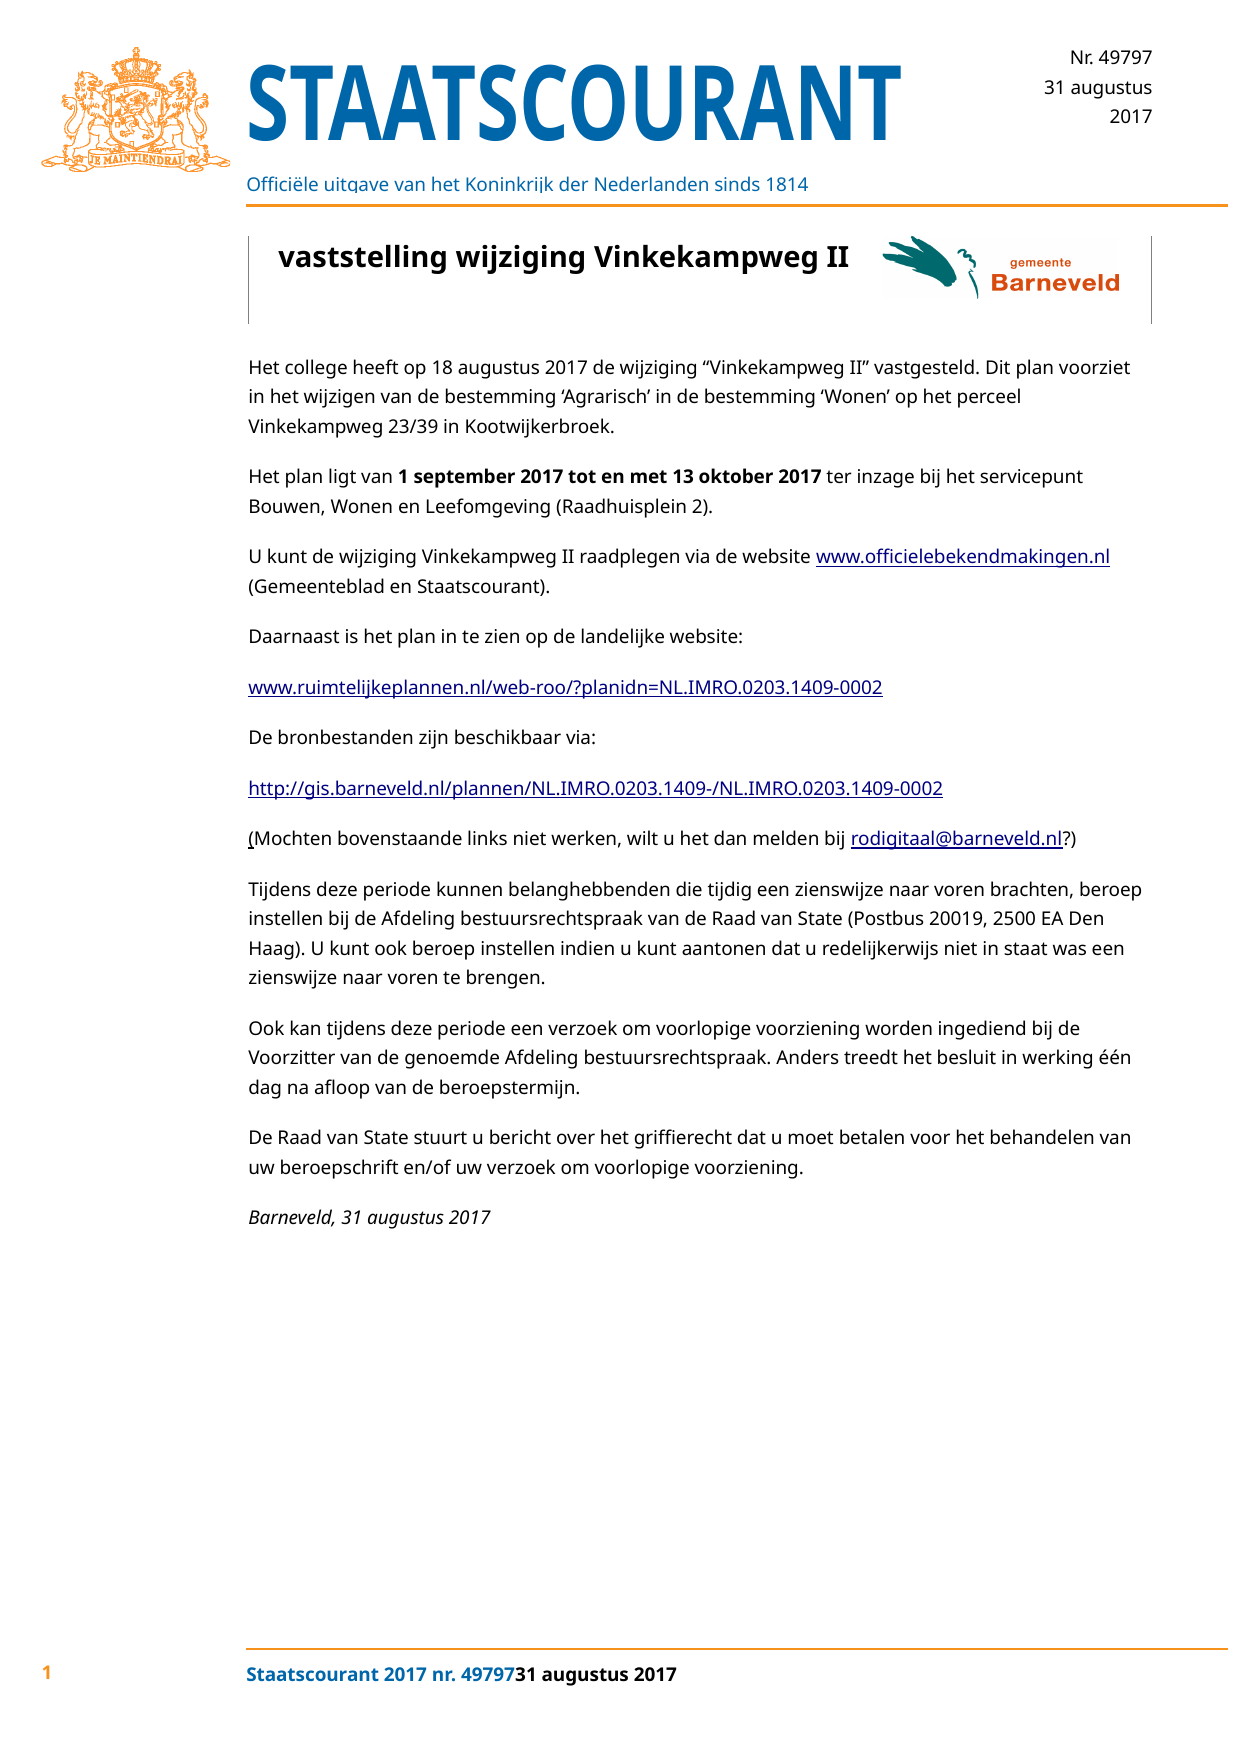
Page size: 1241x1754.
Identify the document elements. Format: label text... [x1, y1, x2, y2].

text Het college heeft op 18 augustus 2017 de wijziging “Vinkekampweg II” vastgesteld. Dit plan voorziet in het wijzigen van de bestemming ‘Agrarisch’ in de bestemming ‘Wonen’ op het perceel Vinkekampweg 23/39 in Kootwijkerbroek. [248, 354, 1152, 439]
table_header vaststelling wijziging Vinkekampweg II [249, 236, 850, 324]
text U kunt de wijziging Vinkekampweg II raadplegen via de website www.officielebekendmakingen.nl (Gemeenteblad en Staatscourant). [248, 544, 1152, 599]
picture [882, 236, 1119, 299]
text De bronbestanden zijn beschikbaar via: [248, 724, 1152, 750]
text (Mochten bovenstaande links niet werken, wilt u het dan melden bij rodigitaal@barneveld.nl?) [248, 825, 1152, 851]
text Ook kan tijdens deze periode een verzoek om voorlopige voorziening worden ingediend bij de Voorzitter van de genoemde Afdeling bestuursrechtspraak. Anders treedt het besluit in werking één dag na afloop van de beroepstermijn. [248, 1015, 1152, 1100]
picture [41, 47, 231, 172]
text Tijdens deze periode kunnen belanghebbenden die tijdig een zienswijze naar voren brachten, beroep instellen bij de Afdeling bestuursrechtspraak van de Raad van State (Postbus 20019, 2500 EA Den Haag). U kunt ook beroep instellen indien u kunt aantonen dat u redelijkerwijs niet in staat was een zienswijze naar voren te brengen. [248, 876, 1152, 990]
text www.ruimtelijkeplannen.nl/web-roo/?planidn=NL.IMRO.0203.1409-0002 [248, 674, 1152, 700]
text Barneveld, 31 augustus 2017 [248, 1204, 1152, 1230]
table_header [850, 236, 1151, 324]
text http://gis.barneveld.nl/plannen/NL.IMRO.0203.1409-/NL.IMRO.0203.1409-0002 [248, 775, 1152, 801]
text Het plan ligt van 1 september 2017 tot en met 13 oktober 2017 ter inzage bij het servicepunt Bouwen, Wonen en Leefomgeving (Raadhuisplein 2). [248, 464, 1152, 519]
text De Raad van State stuurt u bericht over het griffierecht dat u moet betalen voor het behandelen van uw beroepschrift en/of uw verzoek om voorlopige voorziening. [248, 1124, 1152, 1180]
text Daarnaast is het plan in te zien op de landelijke website: [248, 624, 1152, 649]
